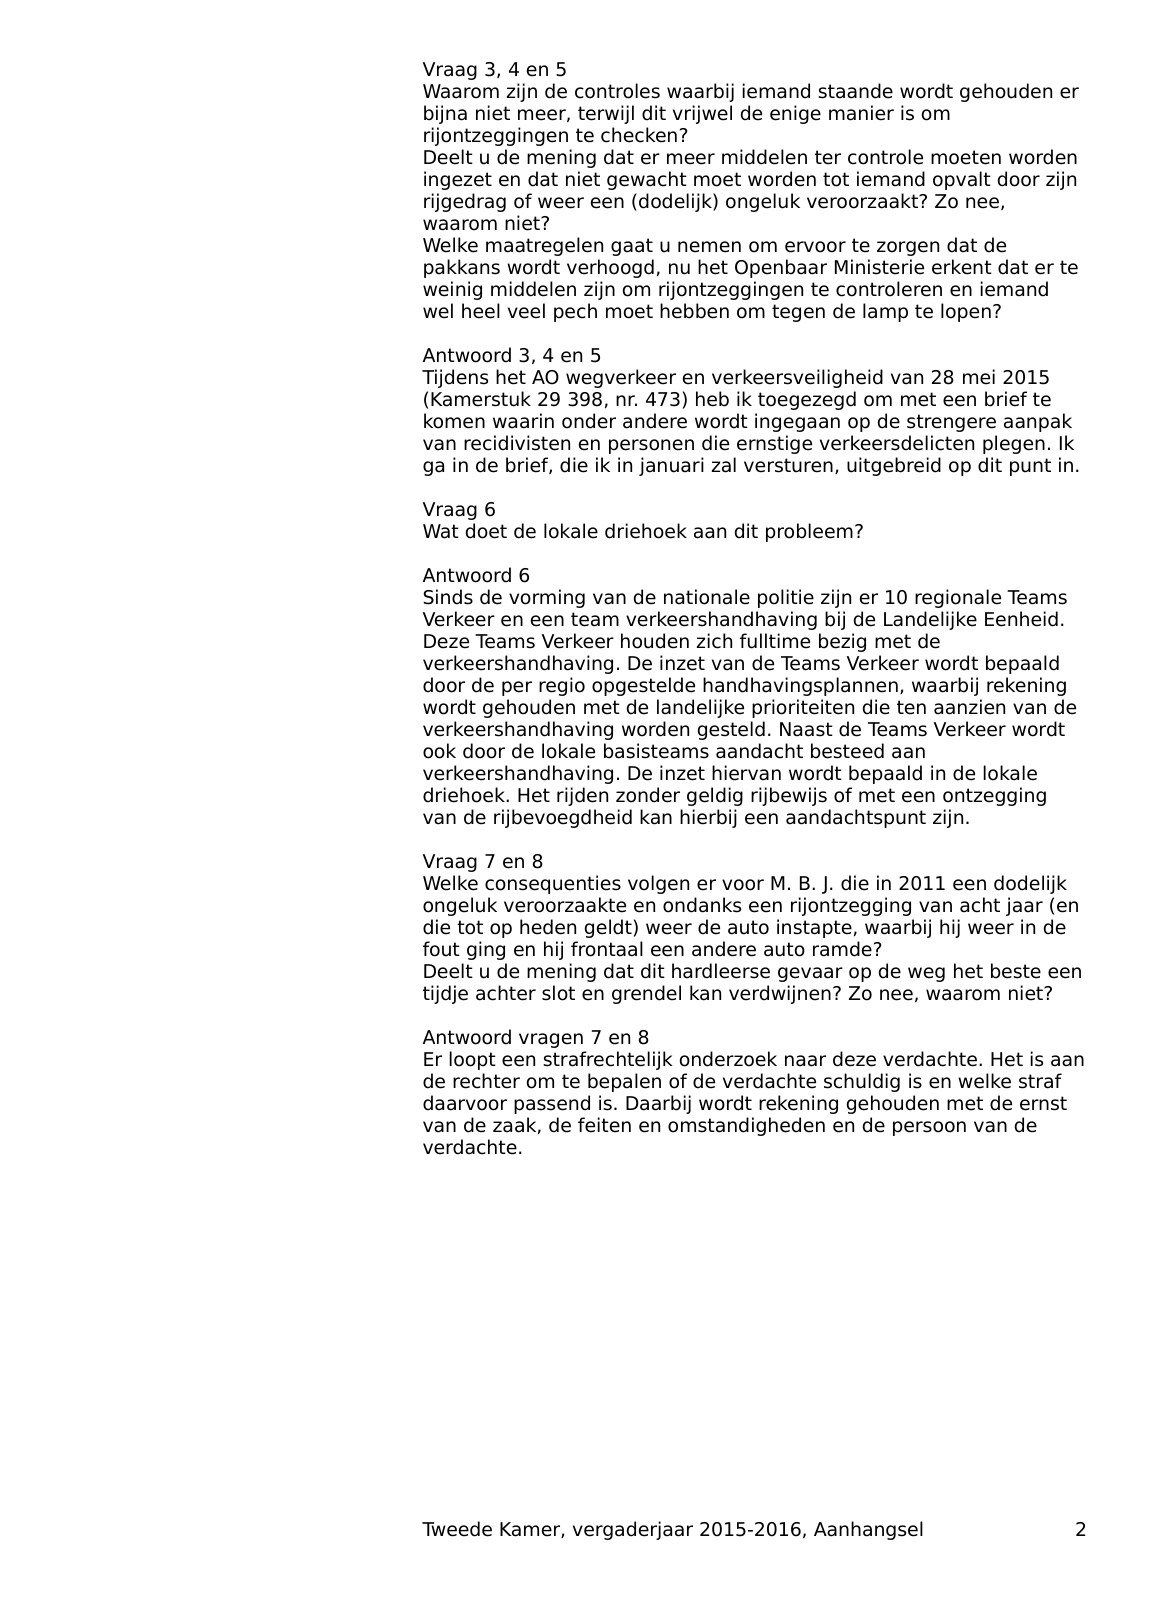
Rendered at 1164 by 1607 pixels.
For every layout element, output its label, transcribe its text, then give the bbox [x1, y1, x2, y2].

text Vraag 6 [422, 499, 1087, 521]
text Welke consequenties volgen er voor M. B. J. die in 2011 een dodelijk ongeluk veroorzaakte en ondanks een rijontzegging van acht jaar (en die tot op heden geldt) weer de auto instapte, waarbij hij weer in de fout ging en hij frontaal een andere auto ramde? [422, 873, 1087, 961]
text Welke maatregelen gaat u nemen om ervoor te zorgen dat de pakkans wordt verhoogd, nu het Openbaar Ministerie erkent dat er te weinig middelen zijn om rijontzeggingen te controleren en iemand wel heel veel pech moet hebben om tegen de lamp te lopen? [422, 235, 1087, 323]
text Deelt u de mening dat dit hardleerse gevaar op de weg het beste een tijdje achter slot en grendel kan verdwijnen? Zo nee, waarom niet? [422, 961, 1087, 1005]
text Tijdens het AO wegverkeer en verkeersveiligheid van 28 mei 2015 (Kamerstuk 29 398, nr. 473) heb ik toegezegd om met een brief te komen waarin onder andere wordt ingegaan op de strengere aanpak van recidivisten en personen die ernstige verkeersdelicten plegen. Ik ga in de brief, die ik in januari zal versturen, uitgebreid op dit punt in. [422, 367, 1087, 477]
text Vraag 3, 4 en 5 [422, 59, 1087, 81]
text Waarom zijn de controles waarbij iemand staande wordt gehouden er bijna niet meer, terwijl dit vrijwel de enige manier is om rijontzeggingen te checken? [422, 81, 1087, 147]
text Er loopt een strafrechtelijk onderzoek naar deze verdachte. Het is aan de rechter om te bepalen of de verdachte schuldig is en welke straf daarvoor passend is. Daarbij wordt rekening gehouden met de ernst van de zaak, de feiten en omstandigheden en de persoon van de verdachte. [422, 1049, 1087, 1159]
text Antwoord vragen 7 en 8 [422, 1027, 1087, 1049]
text Antwoord 3, 4 en 5 [422, 345, 1087, 367]
text Deelt u de mening dat er meer middelen ter controle moeten worden ingezet en dat niet gewacht moet worden tot iemand opvalt door zijn rijgedrag of weer een (dodelijk) ongeluk veroorzaakt? Zo nee, waarom niet? [422, 147, 1087, 235]
text Antwoord 6 [422, 565, 1087, 587]
text Sinds de vorming van de nationale politie zijn er 10 regionale Teams Verkeer en een team verkeershandhaving bij de Landelijke Eenheid. Deze Teams Verkeer houden zich fulltime bezig met de verkeershandhaving. De inzet van de Teams Verkeer wordt bepaald door de per regio opgestelde handhavingsplannen, waarbij rekening wordt gehouden met de landelijke prioriteiten die ten aanzien van de verkeershandhaving worden gesteld. Naast de Teams Verkeer wordt ook door de lokale basisteams aandacht besteed aan verkeershandhaving. De inzet hiervan wordt bepaald in de lokale driehoek. Het rijden zonder geldig rijbewijs of met een ontzegging van de rijbevoegdheid kan hierbij een aandachtspunt zijn. [422, 587, 1087, 829]
text Vraag 7 en 8 [422, 851, 1087, 873]
text Wat doet de lokale driehoek aan dit probleem? [422, 521, 1087, 543]
